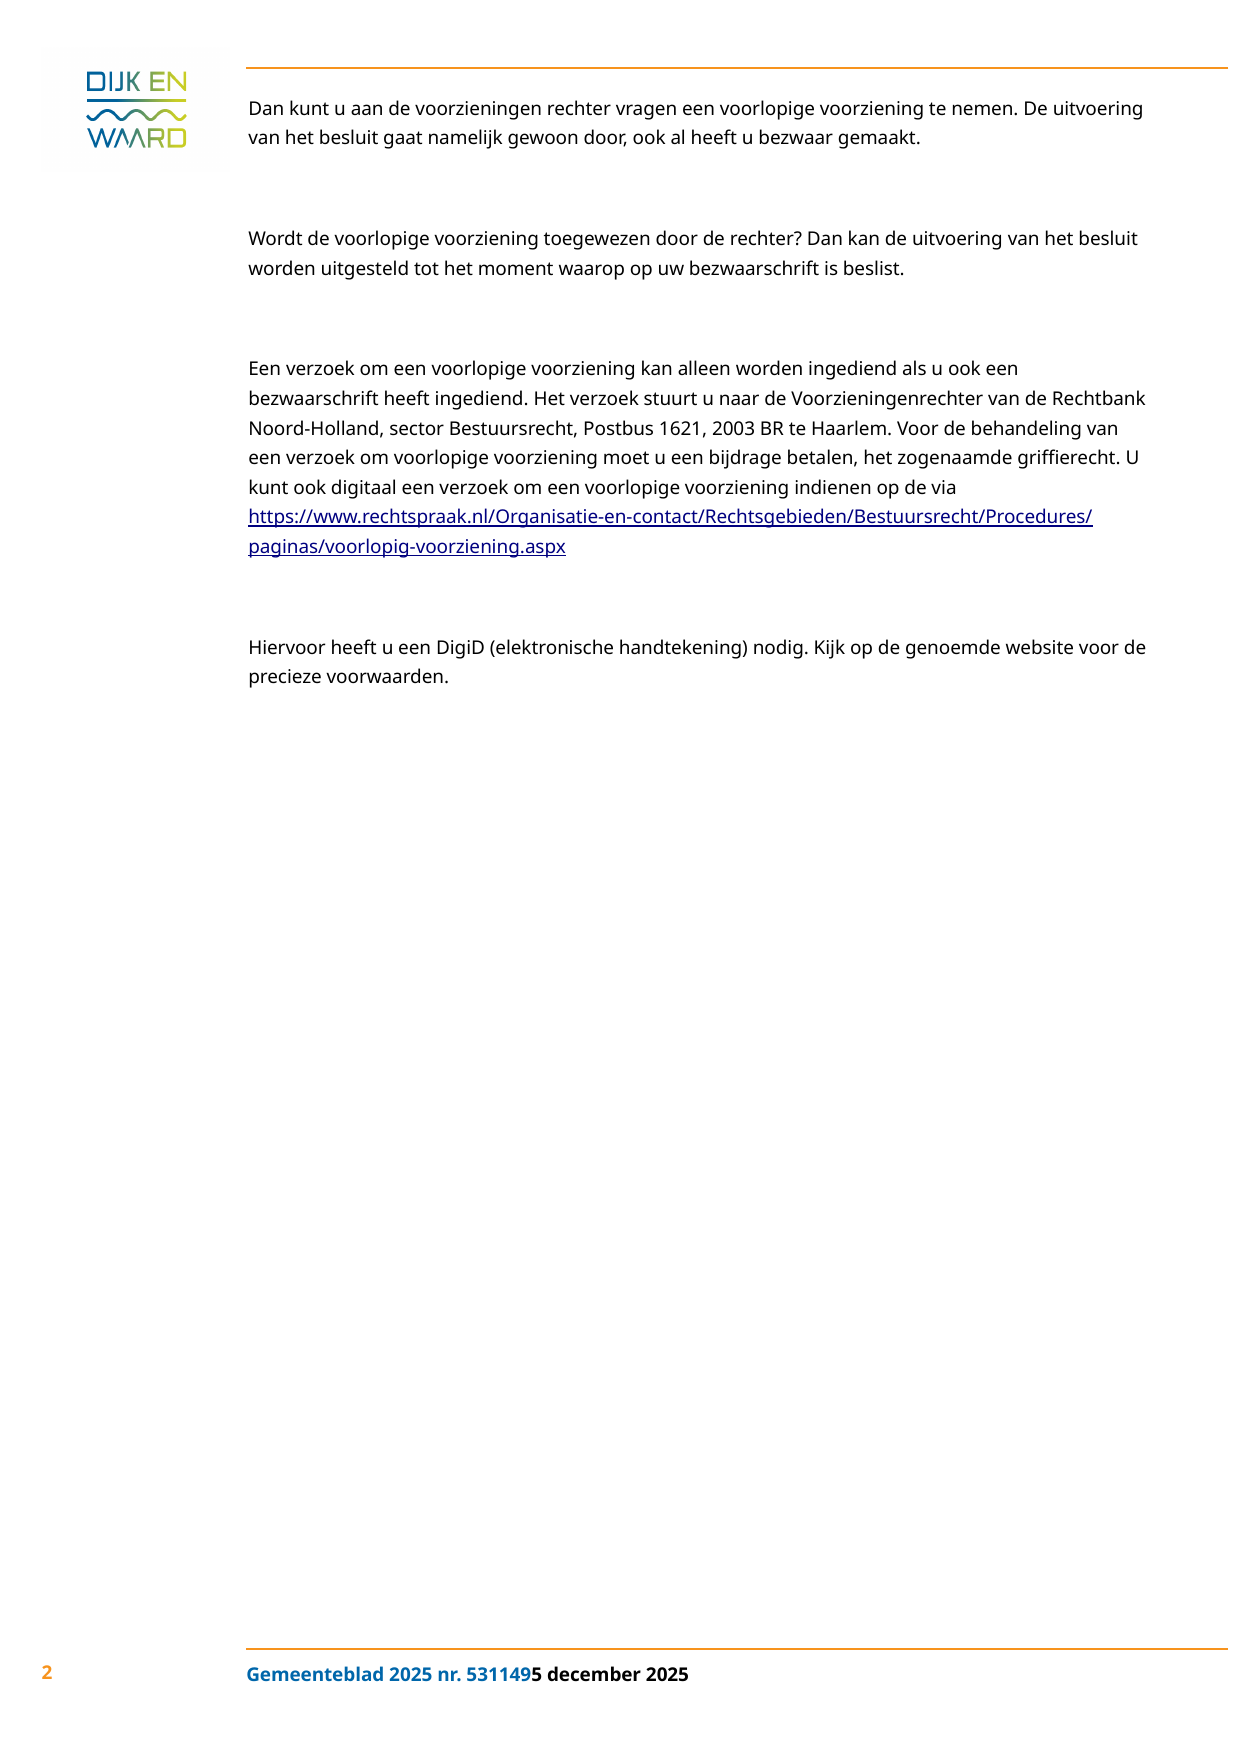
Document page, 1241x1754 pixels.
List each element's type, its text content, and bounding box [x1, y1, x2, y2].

text Een verzoek om een voorlopige voorziening kan alleen worden ingediend als u ook een bezwaarschrift heeft ingediend. Het verzoek stuurt u naar de Voorzieningenrechter van de Rechtbank Noord-Holland, sector Bestuursrecht, Postbus 1621, 2003 BR te Haarlem. Voor de behandeling van een verzoek om voorlopige voorziening moet u een bijdrage betalen, het zogenaamde griffierecht. U kunt ook digitaal een verzoek om een voorlopige voorziening indienen op de via https://www.rechtspraak.nl/Organisatie-en-contact/Rechtsgebieden/Bestuursrecht/Procedures/paginas/voorlopig-voorziening.aspx [248, 356, 1152, 559]
text Dan kunt u aan de voorzieningen rechter vragen een voorlopige voorziening te nemen. De uitvoering van het besluit gaat namelijk gewoon door, ook al heeft u bezwaar gemaakt. [248, 95, 1152, 150]
picture [41, 47, 231, 172]
text Hiervoor heeft u een DigiD (elektronische handtekening) nodig. Kijk op de genoemde website voor de precieze voorwaarden. [248, 634, 1152, 689]
text Wordt de voorlopige voorziening toegewezen door de rechter? Dan kan de uitvoering van het besluit worden uitgesteld tot het moment waarop op uw bezwaarschrift is beslist. [248, 225, 1152, 281]
